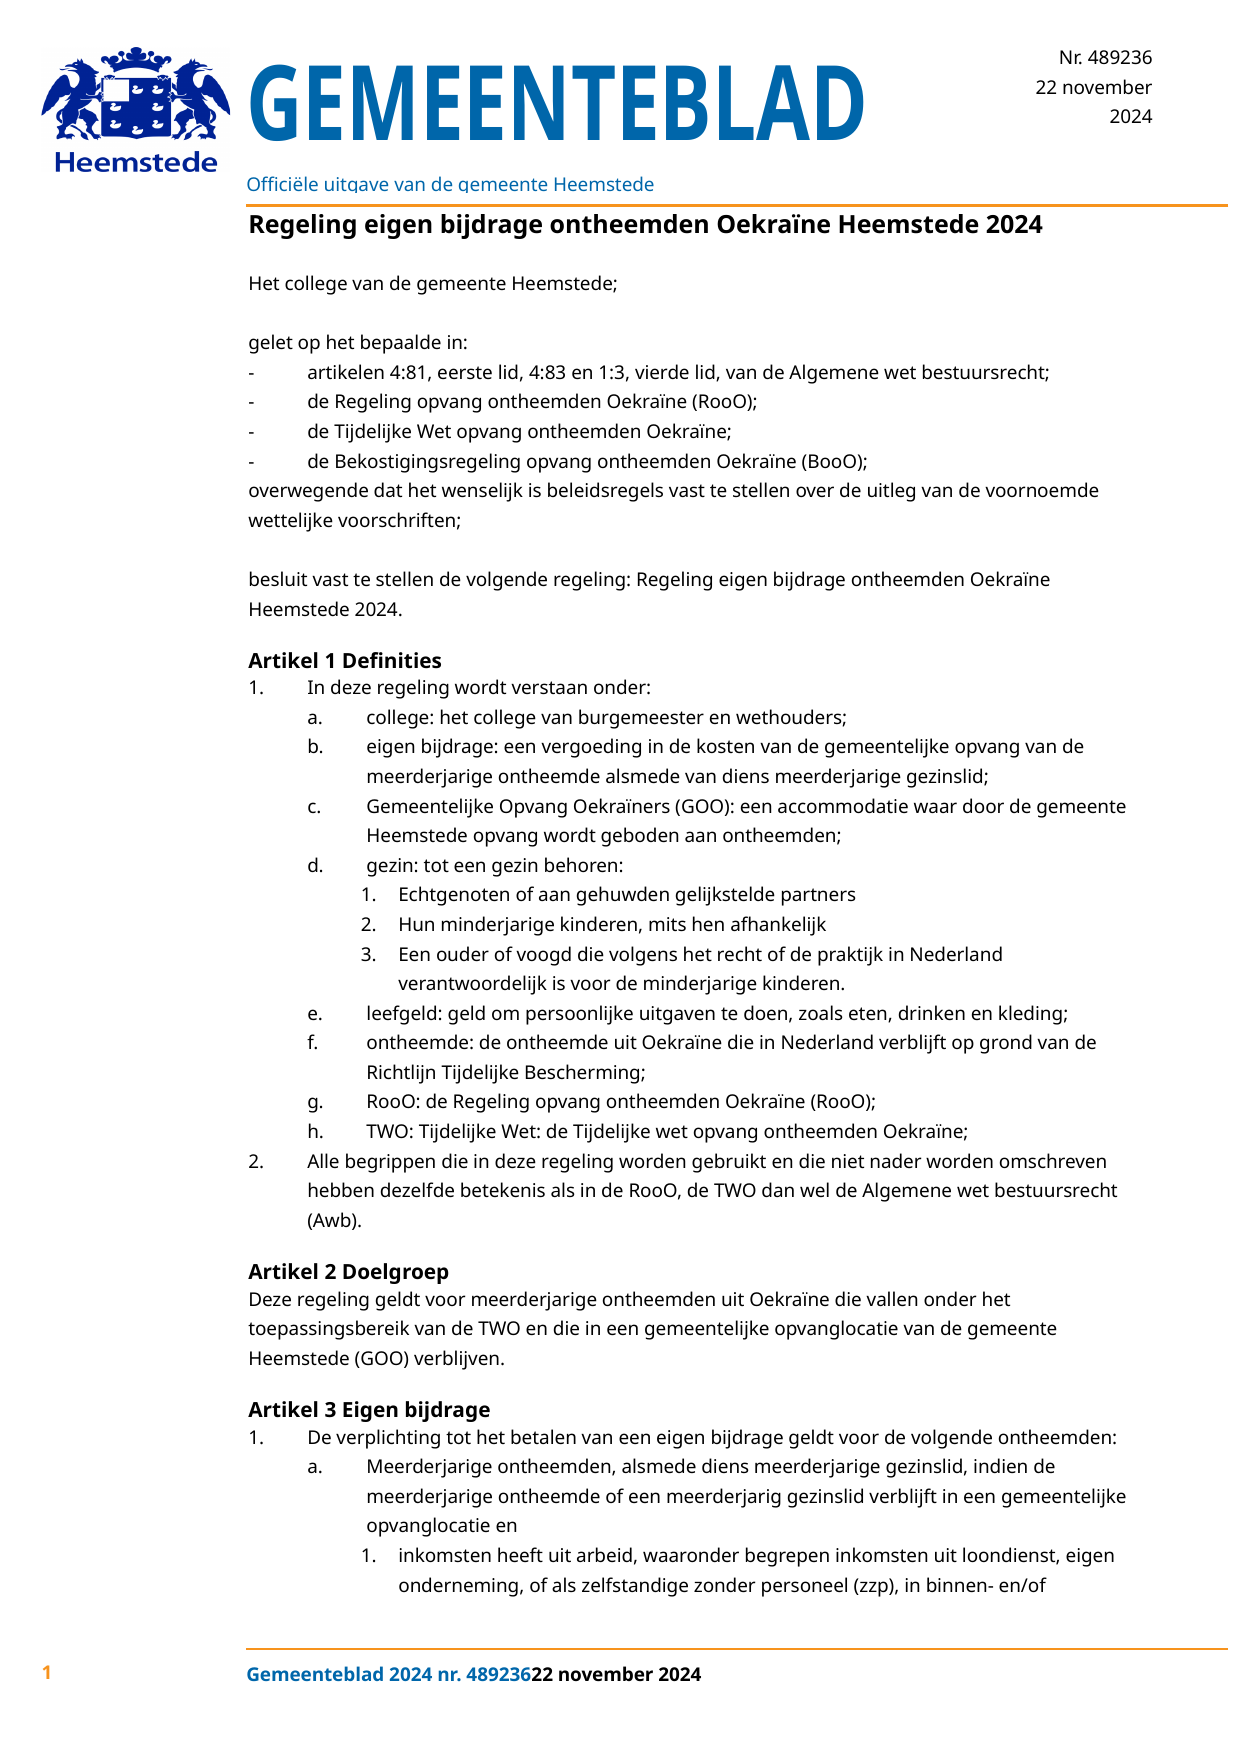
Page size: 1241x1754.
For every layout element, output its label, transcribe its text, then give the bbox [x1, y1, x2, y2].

list Echtgenoten of aan gehuwden gelijkstelde partners [361, 882, 1152, 907]
text Het college van de gemeente Heemstede; [248, 270, 1152, 296]
list Een ouder of voogd die volgens het recht of de praktijk in Nederland verantwoordelijk is voor de minderjarige kinderen. [361, 941, 1152, 996]
list artikelen 4:81, eerste lid, 4:83 en 1:3, vierde lid, van de Algemene wet bestuursrecht; [248, 359, 1152, 385]
list Gemeentelijke Opvang Oekraïners (GOO): een accommodatie waar door de gemeente Heemstede opvang wordt geboden aan ontheemden; [307, 793, 1152, 848]
list In deze regeling wordt verstaan onder: [248, 674, 1152, 700]
text overwegende dat het wenselijk is beleidsregels vast te stellen over de uitleg van de voornoemde wettelijke voorschriften; [248, 477, 1152, 533]
list TWO: Tijdelijke Wet: de Tijdelijke wet opvang ontheemden Oekraïne; [307, 1118, 1152, 1144]
list inkomsten heeft uit arbeid, waaronder begrepen inkomsten uit loondienst, eigen onderneming, of als zelfstandige zonder personeel (zzp), in binnen- en/of [361, 1542, 1152, 1598]
list de Tijdelijke Wet opvang ontheemden Oekraïne; [248, 418, 1152, 444]
list Meerderjarige ontheemden, alsmede diens meerderjarige gezinslid, indien de meerderjarige ontheemde of een meerderjarig gezinslid verblijft in een gemeentelijke opvanglocatie en [307, 1453, 1152, 1538]
text Artikel 1 Definities [248, 646, 1152, 674]
text Artikel 2 Doelgroep [248, 1257, 1152, 1286]
list De verplichting tot het betalen van een eigen bijdrage geldt voor de volgende ontheemden: [248, 1424, 1152, 1450]
text Regeling eigen bijdrage ontheemden Oekraïne Heemstede 2024 [248, 207, 1152, 241]
text gelet op het bepaalde in: [248, 329, 1152, 355]
picture [41, 47, 231, 172]
list Alle begrippen die in deze regeling worden gebruikt en die niet nader worden omschreven hebben dezelfde betekenis als in de RooO, de TWO dan wel de Algemene wet bestuursrecht (Awb). [248, 1148, 1152, 1233]
list college: het college van burgemeester en wethouders; [307, 704, 1152, 730]
list de Bekostigingsregeling opvang ontheemden Oekraïne (BooO); [248, 448, 1152, 473]
list Hun minderjarige kinderen, mits hen afhankelijk [361, 911, 1152, 937]
text besluit vast te stellen de volgende regeling: Regeling eigen bijdrage ontheemden Oekraïne Heemstede 2024. [248, 566, 1152, 621]
list ontheemde: de ontheemde uit Oekraïne die in Nederland verblijft op grond van de Richtlijn Tijdelijke Bescherming; [307, 1029, 1152, 1085]
text Deze regeling geldt voor meerderjarige ontheemden uit Oekraïne die vallen onder het toepassingsbereik van de TWO en die in een gemeentelijke opvanglocatie van de gemeente Heemstede (GOO) verblijven. [248, 1286, 1152, 1371]
list de Regeling opvang ontheemden Oekraïne (RooO); [248, 389, 1152, 414]
text Artikel 3 Eigen bijdrage [248, 1396, 1152, 1424]
list RooO: de Regeling opvang ontheemden Oekraïne (RooO); [307, 1089, 1152, 1114]
list leefgeld: geld om persoonlijke uitgaven te doen, zoals eten, drinken en kleding; [307, 1000, 1152, 1026]
list eigen bijdrage: een vergoeding in de kosten van de gemeentelijke opvang van de meerderjarige ontheemde alsmede van diens meerderjarige gezinslid; [307, 734, 1152, 789]
list gezin: tot een gezin behoren: [307, 852, 1152, 878]
